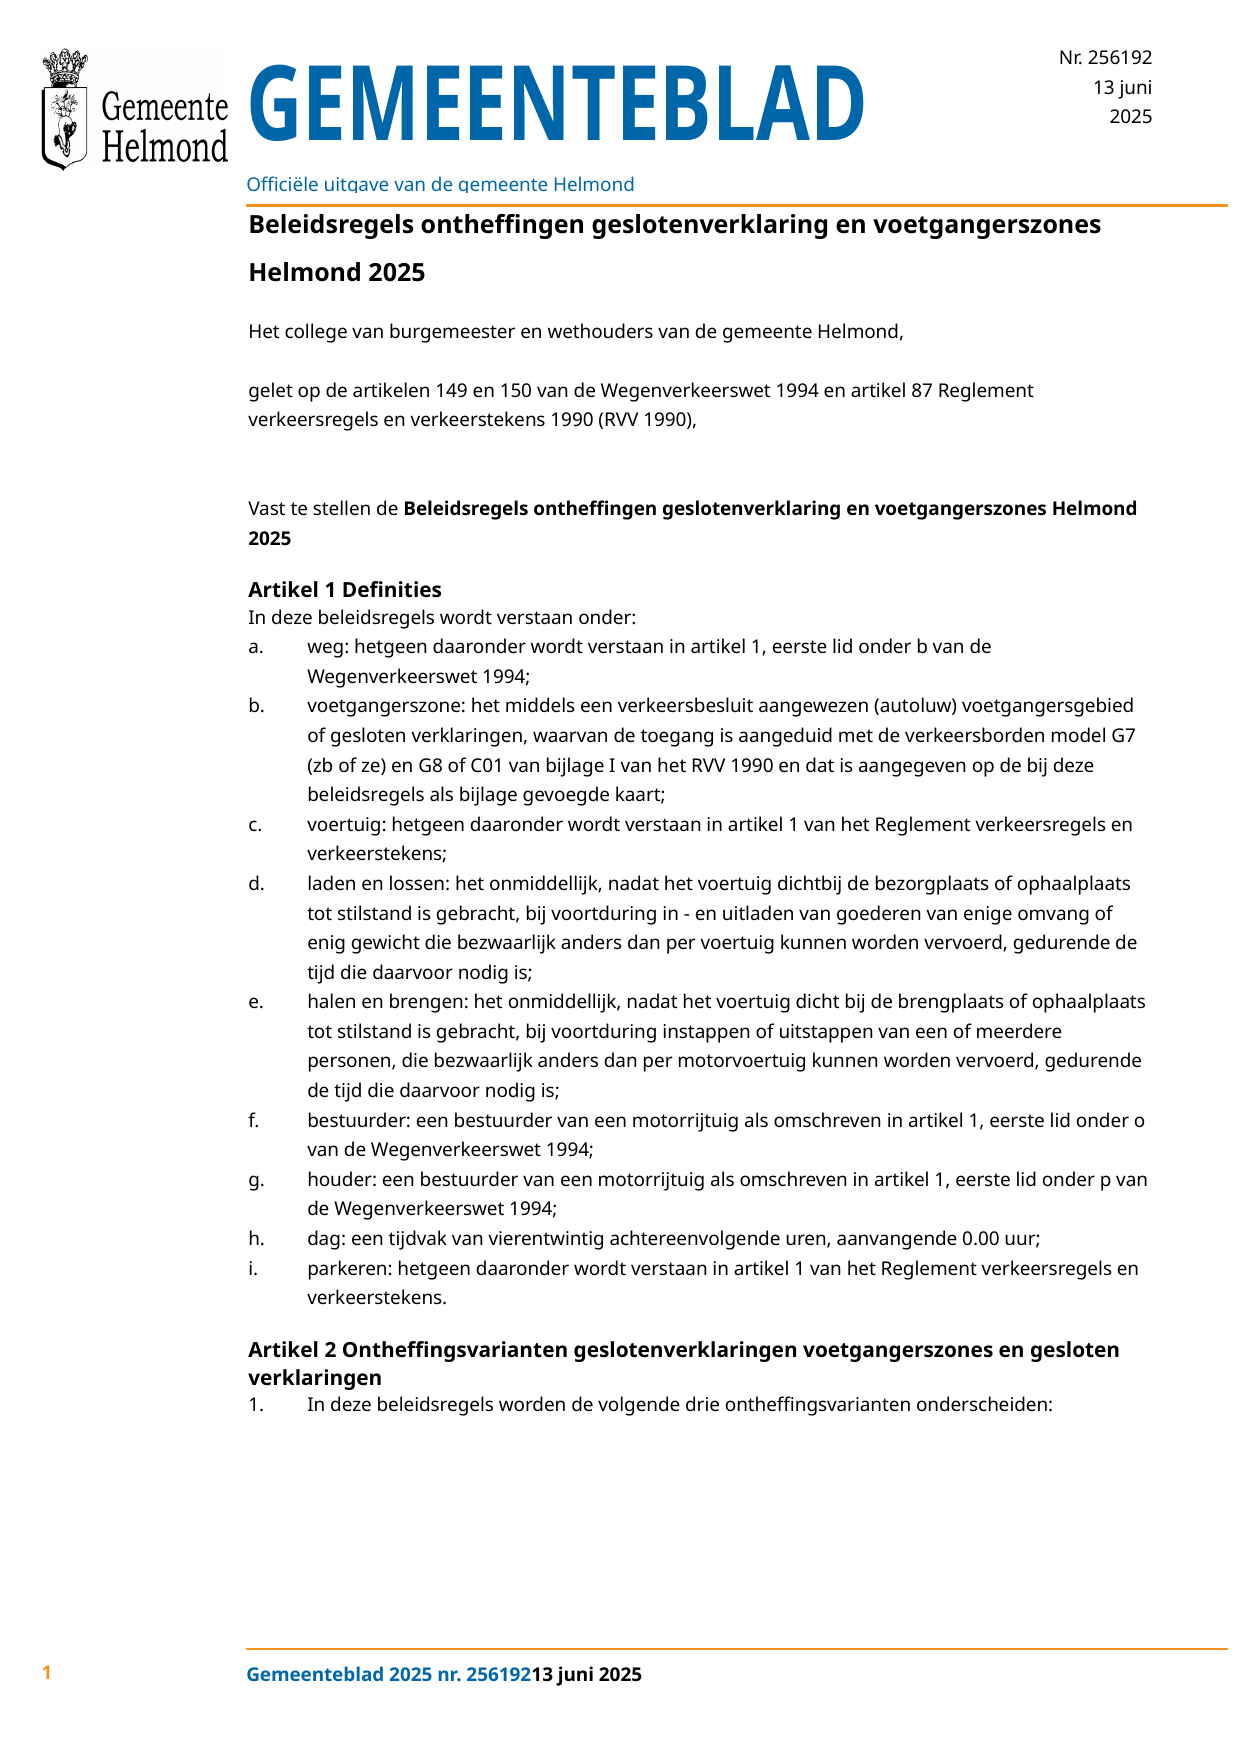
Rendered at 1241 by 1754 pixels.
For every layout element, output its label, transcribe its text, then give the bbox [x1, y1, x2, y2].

list houder: een bestuurder van een motorrijtuig als omschreven in artikel 1, eerste lid onder p van de Wegenverkeerswet 1994; [248, 1166, 1152, 1221]
list weg: hetgeen daaronder wordt verstaan in artikel 1, eerste lid onder b van de Wegenverkeerswet 1994; [248, 633, 1152, 689]
text gelet op de artikelen 149 en 150 van de Wegenverkeerswet 1994 en artikel 87 Reglement [248, 377, 1152, 403]
text Artikel 2 Ontheffingsvarianten geslotenverklaringen voetgangerszones en gesloten verklaringen [248, 1335, 1152, 1392]
list voetgangerszone: het middels een verkeersbesluit aangewezen (autoluw) voetgangersgebied of gesloten verklaringen, waarvan de toegang is aangeduid met de verkeersborden model G7 (zb of ze) en G8 of C01 van bijlage I van het RVV 1990 en dat is aangegeven op de bij deze beleidsregels als bijlage gevoegde kaart; [248, 693, 1152, 807]
list halen en brengen: het onmiddellijk, nadat het voertuig dicht bij de brengplaats of ophaalplaats tot stilstand is gebracht, bij voortduring instappen of uitstappen van een of meerdere personen, die bezwaarlijk anders dan per motorvoertuig kunnen worden vervoerd, gedurende de tijd die daarvoor nodig is; [248, 988, 1152, 1103]
text Artikel 1 Definities [248, 575, 1152, 604]
picture [41, 47, 231, 172]
text Beleidsregels ontheffingen geslotenverklaring en voetgangerszones Helmond 2025 [248, 207, 1152, 288]
list voertuig: hetgeen daaronder wordt verstaan in artikel 1 van het Reglement verkeersregels en verkeerstekens; [248, 811, 1152, 866]
list parkeren: hetgeen daaronder wordt verstaan in artikel 1 van het Reglement verkeersregels en verkeerstekens. [248, 1255, 1152, 1310]
list dag: een tijdvak van vierentwintig achtereenvolgende uren, aanvangende 0.00 uur; [248, 1225, 1152, 1251]
text In deze beleidsregels wordt verstaan onder: [248, 604, 1152, 629]
list laden en lossen: het onmiddellijk, nadat het voertuig dichtbij de bezorgplaats of ophaalplaats tot stilstand is gebracht, bij voortduring in - en uitladen van goederen van enige omvang of enig gewicht die bezwaarlijk anders dan per voertuig kunnen worden vervoerd, gedurende de tijd die daarvoor nodig is; [248, 870, 1152, 984]
list In deze beleidsregels worden de volgende drie ontheffingsvarianten onderscheiden: [248, 1392, 1152, 1417]
text Vast te stellen de Beleidsregels ontheffingen geslotenverklaring en voetgangerszones Helmond 2025 [248, 495, 1152, 551]
text verkeersregels en verkeerstekens 1990 (RVV 1990), [248, 407, 1152, 432]
list bestuurder: een bestuurder van een motorrijtuig als omschreven in artikel 1, eerste lid onder o van de Wegenverkeerswet 1994; [248, 1107, 1152, 1162]
text Het college van burgemeester en wethouders van de gemeente Helmond, [248, 318, 1152, 344]
